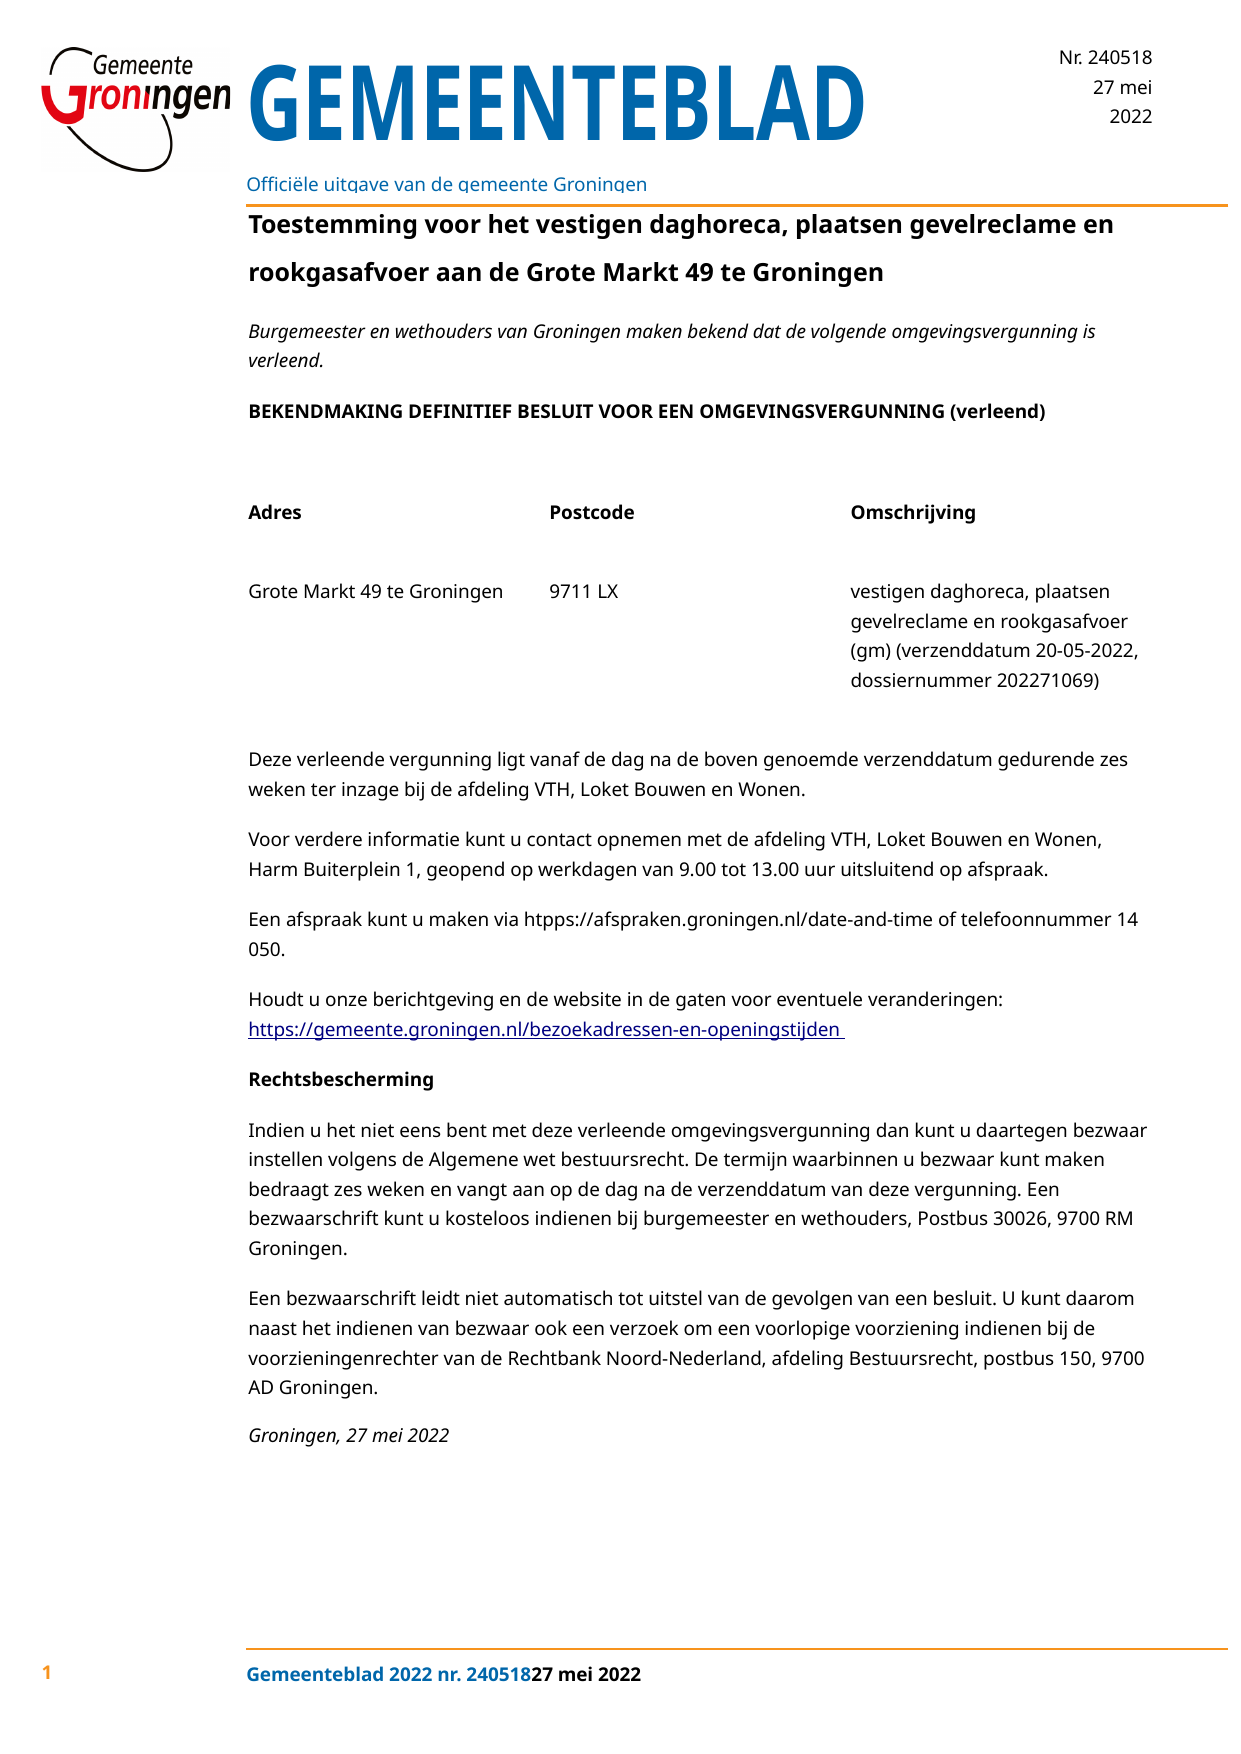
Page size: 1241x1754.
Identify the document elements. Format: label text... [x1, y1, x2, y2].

table_header Grote Markt 49 te Groningen [248, 578, 549, 693]
text Rechtsbescherming [248, 1066, 1152, 1092]
text Groningen, 27 mei 2022 [248, 1422, 1152, 1448]
text Voor verdere informatie kunt u contact opnemen met de afdeling VTH, Loket Bouwen en Wonen, Harm Buiterplein 1, geopend op werkdagen van 9.00 tot 13.00 uur uitsluitend op afspraak. [248, 826, 1152, 882]
text Burgemeester en wethouders van Groningen maken bekend dat de volgende omgevingsvergunning is verleend. [248, 318, 1152, 373]
table_header vestigen daghoreca, plaatsen gevelreclame en rookgasafvoer (gm) (verzenddatum 20-05-2022, dossiernummer 202271069) [850, 578, 1152, 693]
table_header Omschrijving [850, 499, 1152, 524]
picture [41, 47, 231, 172]
text Deze verleende vergunning ligt vanaf de dag na de boven genoemde verzenddatum gedurende zes weken ter inzage bij de afdeling VTH, Loket Bouwen en Wonen. [248, 746, 1152, 802]
text Indien u het niet eens bent met deze verleende omgevingsvergunning dan kunt u daartegen bezwaar instellen volgens de Algemene wet bestuursrecht. De termijn waarbinnen u bezwaar kunt maken bedraagt zes weken en vangt aan op de dag na de verzenddatum van deze vergunning. Een bezwaarschrift kunt u kosteloos indienen bij burgemeester en wethouders, Postbus 30026, 9700 RM Groningen. [248, 1117, 1152, 1261]
table_header 9711 LX [549, 578, 850, 693]
text Een bezwaarschrift leidt niet automatisch tot uitstel van de gevolgen van een besluit. U kunt daarom naast het indienen van bezwaar ook een verzoek om een voorlopige voorziening indienen bij de voorzieningenrechter van de Rechtbank Noord-Nederland, afdeling Bestuursrecht, postbus 150, 9700 AD Groningen. [248, 1286, 1152, 1400]
table_header Postcode [549, 499, 850, 524]
text Toestemming voor het vestigen daghoreca, plaatsen gevelreclame en rookgasafvoer aan de Grote Markt 49 te Groningen [248, 207, 1152, 288]
text BEKENDMAKING DEFINITIEF BESLUIT VOOR EEN OMGEVINGSVERGUNNING (verleend) [248, 398, 1152, 424]
text Een afspraak kunt u maken via htpps://afspraken.groningen.nl/date-and-time of telefoonnummer 14 050. [248, 906, 1152, 962]
table_header Adres [248, 499, 549, 524]
text Houdt u onze berichtgeving en de website in de gaten voor eventuele veranderingen: https://gemeente.groningen.nl/bezoekadressen-en-openingstijden [248, 986, 1152, 1042]
